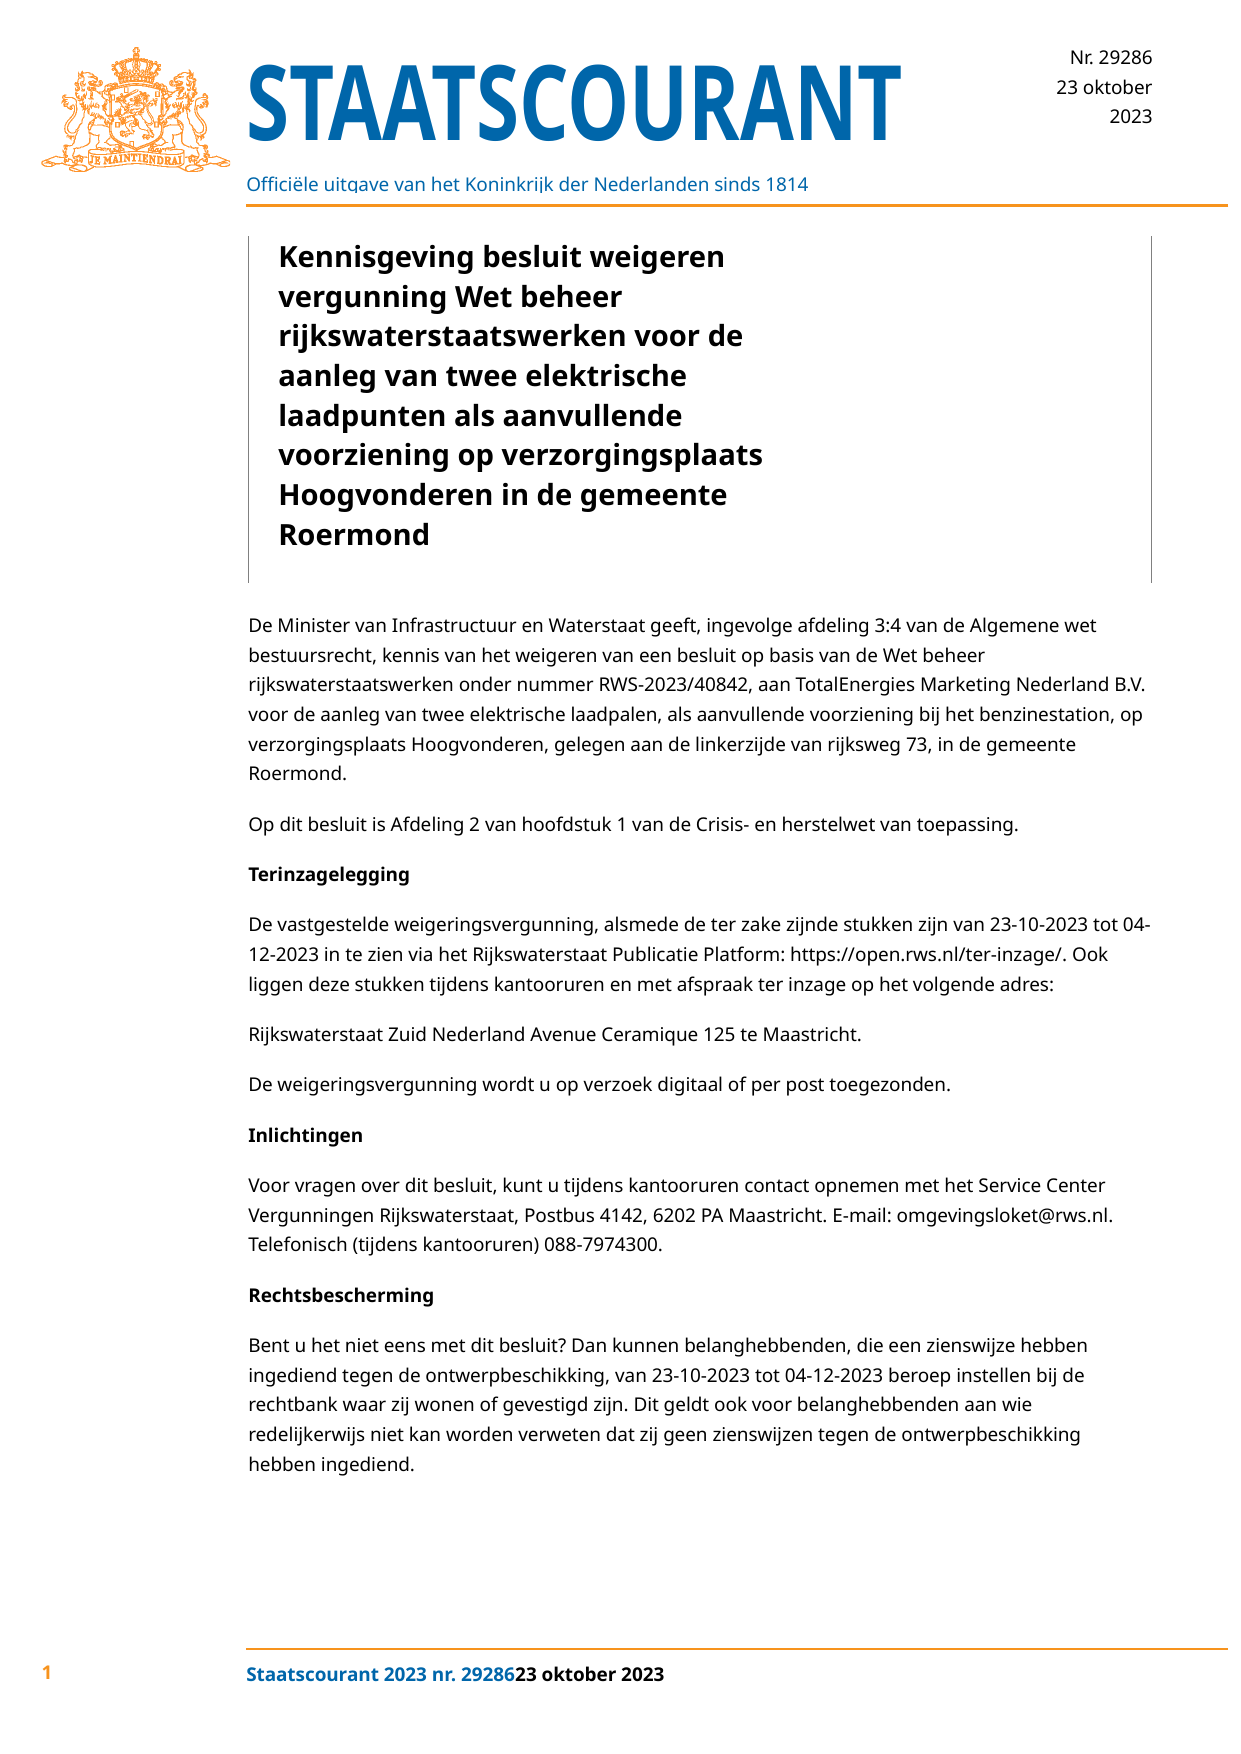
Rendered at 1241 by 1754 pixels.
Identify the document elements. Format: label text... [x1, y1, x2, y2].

text Voor vragen over dit besluit, kunt u tijdens kantooruren contact opnemen met het Service Center Vergunningen Rijkswaterstaat, Postbus 4142, 6202 PA Maastricht. E-mail: omgevingsloket@rws.nl. Telefonisch (tijdens kantooruren) 088-7974300. [248, 1172, 1152, 1257]
picture [41, 47, 231, 172]
text De Minister van Infrastructuur en Waterstaat geeft, ingevolge afdeling 3:4 van de Algemene wet bestuursrecht, kennis van het weigeren van een besluit op basis van de Wet beheer rijkswaterstaatswerken onder nummer RWS-2023/40842, aan TotalEnergies Marketing Nederland B.V. voor de aanleg van twee elektrische laadpalen, als aanvullende voorziening bij het benzinestation, op verzorgingsplaats Hoogvonderen, gelegen aan de linkerzijde van rijksweg 73, in de gemeente Roermond. [248, 612, 1152, 786]
picture [912, 236, 1090, 414]
text De vastgestelde weigeringsvergunning, alsmede de ter zake zijnde stukken zijn van 23-10-2023 tot 04-12-2023 in te zien via het Rijkswaterstaat Publicatie Platform: https://open.rws.nl/ter-inzage/. Ook liggen deze stukken tijdens kantooruren en met afspraak ter inzage op het volgende adres: [248, 912, 1152, 996]
text Terinzagelegging [248, 861, 1152, 887]
text Rijkswaterstaat Zuid Nederland Avenue Ceramique 125 te Maastricht. [248, 1021, 1152, 1047]
table_header [850, 414, 1151, 583]
table_header [850, 236, 912, 413]
text Op dit besluit is Afdeling 2 van hoofdstuk 1 van de Crisis- en herstelwet van toepassing. [248, 811, 1152, 836]
table_header Kennisgeving besluit weigeren vergunning Wet beheer rijkswaterstaatswerken voor de aanleg van twee elektrische laadpunten als aanvullende voorziening op verzorgingsplaats Hoogvonderen in de gemeente Roermond [249, 236, 850, 583]
text De weigeringsvergunning wordt u op verzoek digitaal of per post toegezonden. [248, 1072, 1152, 1097]
text Bent u het niet eens met dit besluit? Dan kunnen belanghebbenden, die een zienswijze hebben ingediend tegen de ontwerpbeschikking, van 23-10-2023 tot 04-12-2023 beroep instellen bij de rechtbank waar zij wonen of gevestigd zijn. Dit geldt ook voor belanghebbenden aan wie redelijkerwijs niet kan worden verweten dat zij geen zienswijzen tegen de ontwerpbeschikking hebben ingediend. [248, 1332, 1152, 1476]
text Inlichtingen [248, 1122, 1152, 1148]
table_header [1090, 236, 1151, 413]
text Rechtsbescherming [248, 1282, 1152, 1308]
